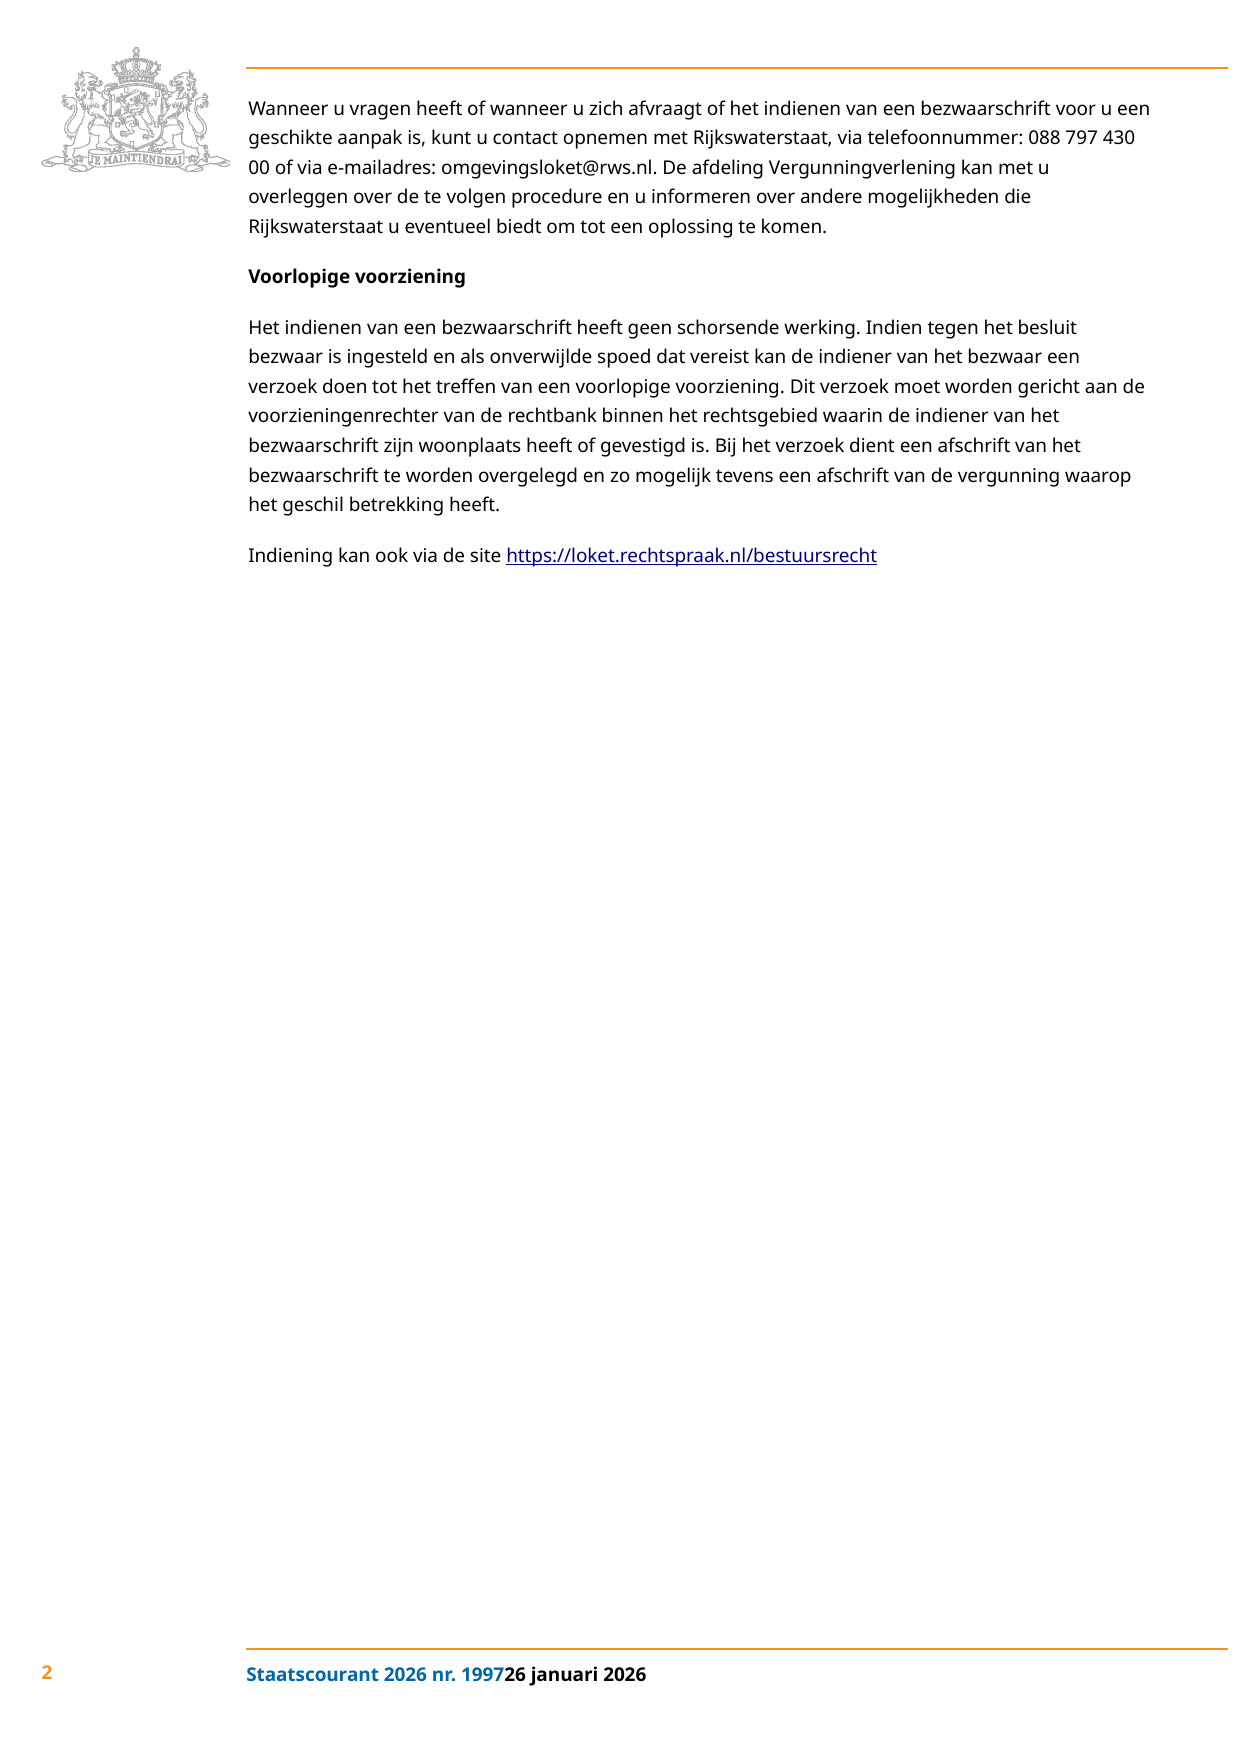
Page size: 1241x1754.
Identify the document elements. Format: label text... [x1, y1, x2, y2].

text Het indienen van een bezwaarschrift heeft geen schorsende werking. Indien tegen het besluit bezwaar is ingesteld en als onverwijlde spoed dat vereist kan de indiener van het bezwaar een verzoek doen tot het treffen van een voorlopige voorziening. Dit verzoek moet worden gericht aan de voorzieningenrechter van de rechtbank binnen het rechtsgebied waarin de indiener van het bezwaarschrift zijn woonplaats heeft of gevestigd is. Bij het verzoek dient een afschrift van het bezwaarschrift te worden overgelegd en zo mogelijk tevens een afschrift van de vergunning waarop het geschil betrekking heeft. [248, 314, 1152, 517]
text Voorlopige voorziening [248, 263, 1152, 289]
text Indiening kan ook via de site https://loket.rechtspraak.nl/bestuursrecht [248, 542, 1152, 568]
picture [41, 47, 231, 172]
text Wanneer u vragen heeft of wanneer u zich afvraagt of het indienen van een bezwaarschrift voor u een geschikte aanpak is, kunt u contact opnemen met Rijkswaterstaat, via telefoonnummer: 088 797 430 00 of via e-mailadres: omgevingsloket@rws.nl. De afdeling Vergunningverlening kan met u overleggen over de te volgen procedure en u informeren over andere mogelijkheden die Rijkswaterstaat u eventueel biedt om tot een oplossing te komen. [248, 95, 1152, 239]
